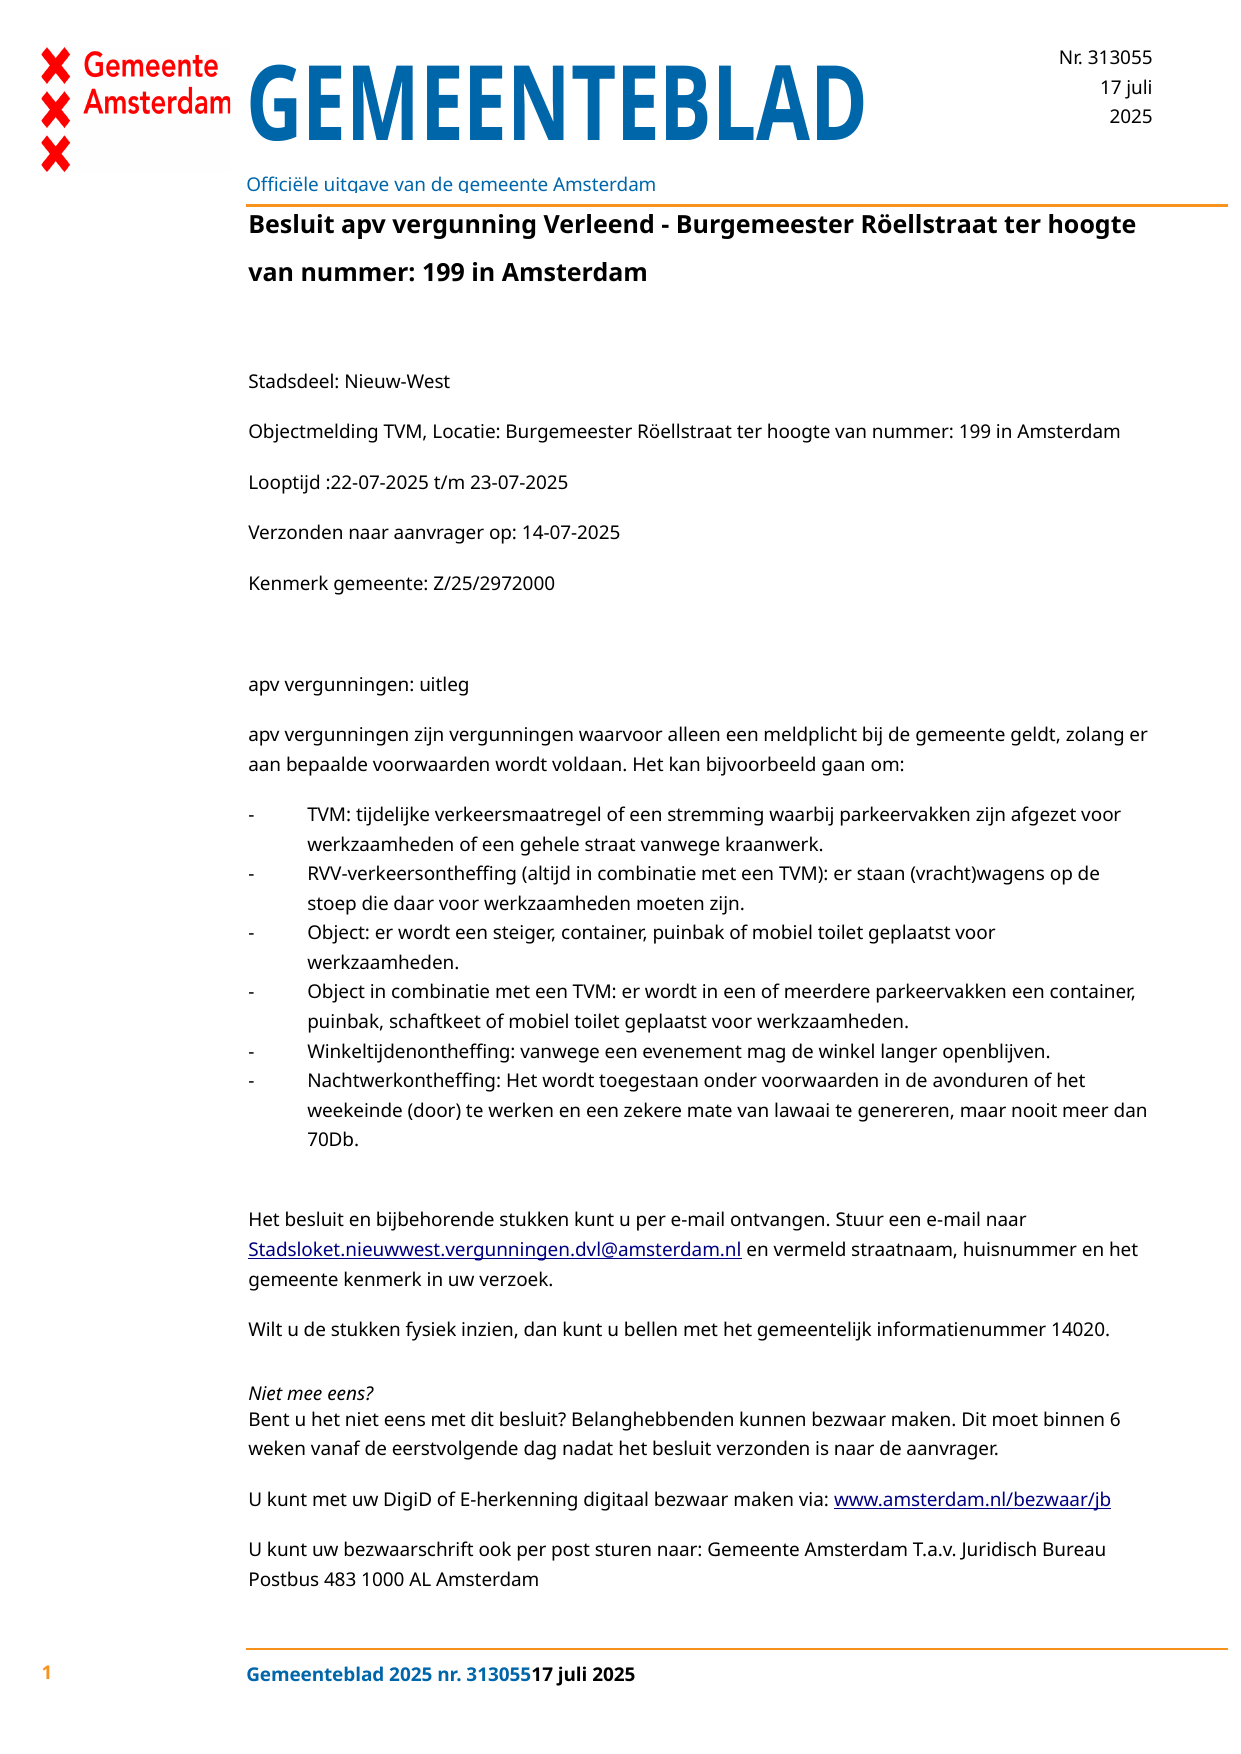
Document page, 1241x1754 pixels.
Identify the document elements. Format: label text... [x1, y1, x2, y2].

text Niet mee eens? [248, 1380, 1152, 1406]
text Wilt u de stukken fysiek inzien, dan kunt u bellen met het gemeentelijk informatienummer 14020. [248, 1316, 1152, 1342]
list Object in combinatie met een TVM: er wordt in een of meerdere parkeervakken een container, puinbak, schaftkeet of mobiel toilet geplaatst voor werkzaamheden. [248, 979, 1152, 1034]
picture [41, 47, 231, 172]
text Stadsdeel: Nieuw-West [248, 368, 1152, 394]
text U kunt uw bezwaarschrift ook per post sturen naar: Gemeente Amsterdam T.a.v. Juridisch Bureau Postbus 483 1000 AL Amsterdam [248, 1536, 1152, 1592]
list RVV-verkeersontheffing (altijd in combinatie met een TVM): er staan (vracht)wagens op de stoep die daar voor werkzaamheden moeten zijn. [248, 860, 1152, 916]
text apv vergunningen: uitleg [248, 671, 1152, 697]
text Verzonden naar aanvrager op: 14-07-2025 [248, 519, 1152, 545]
text U kunt met uw DigiD of E-herkenning digitaal bezwaar maken via: www.amsterdam.nl/bezwaar/jb [248, 1486, 1152, 1512]
text Bent u het niet eens met dit besluit? Belanghebbenden kunnen bezwaar maken. Dit moet binnen 6 weken vanaf de eerstvolgende dag nadat het besluit verzonden is naar de aanvrager. [248, 1406, 1152, 1461]
text Looptijd :22-07-2025 t/m 23-07-2025 [248, 469, 1152, 495]
text apv vergunningen zijn vergunningen waarvoor alleen een meldplicht bij de gemeente geldt, zolang er aan bepaalde voorwaarden wordt voldaan. Het kan bijvoorbeeld gaan om: [248, 721, 1152, 777]
list Object: er wordt een steiger, container, puinbak of mobiel toilet geplaatst voor werkzaamheden. [248, 919, 1152, 975]
list Winkeltijdenontheffing: vanwege een evenement mag de winkel langer openblijven. [248, 1038, 1152, 1064]
text Besluit apv vergunning Verleend - Burgemeester Röellstraat ter hoogte van nummer: 199 in Amsterdam [248, 207, 1152, 288]
list Nachtwerkontheffing: Het wordt toegestaan onder voorwaarden in de avonduren of het weekeinde (door) te werken en een zekere mate van lawaai te genereren, maar nooit meer dan 70Db. [248, 1067, 1152, 1152]
text Objectmelding TVM, Locatie: Burgemeester Röellstraat ter hoogte van nummer: 199 in Amsterdam [248, 419, 1152, 444]
text Het besluit en bijbehorende stukken kunt u per e-mail ontvangen. Stuur een e-mail naar Stadsloket.nieuwwest.vergunningen.dvl@amsterdam.nl en vermeld straatnaam, huisnummer en het gemeente kenmerk in uw verzoek. [248, 1207, 1152, 1292]
text Kenmerk gemeente: Z/25/2972000 [248, 570, 1152, 596]
list TVM: tijdelijke verkeersmaatregel of een stremming waarbij parkeervakken zijn afgezet voor werkzaamheden of een gehele straat vanwege kraanwerk. [248, 801, 1152, 857]
